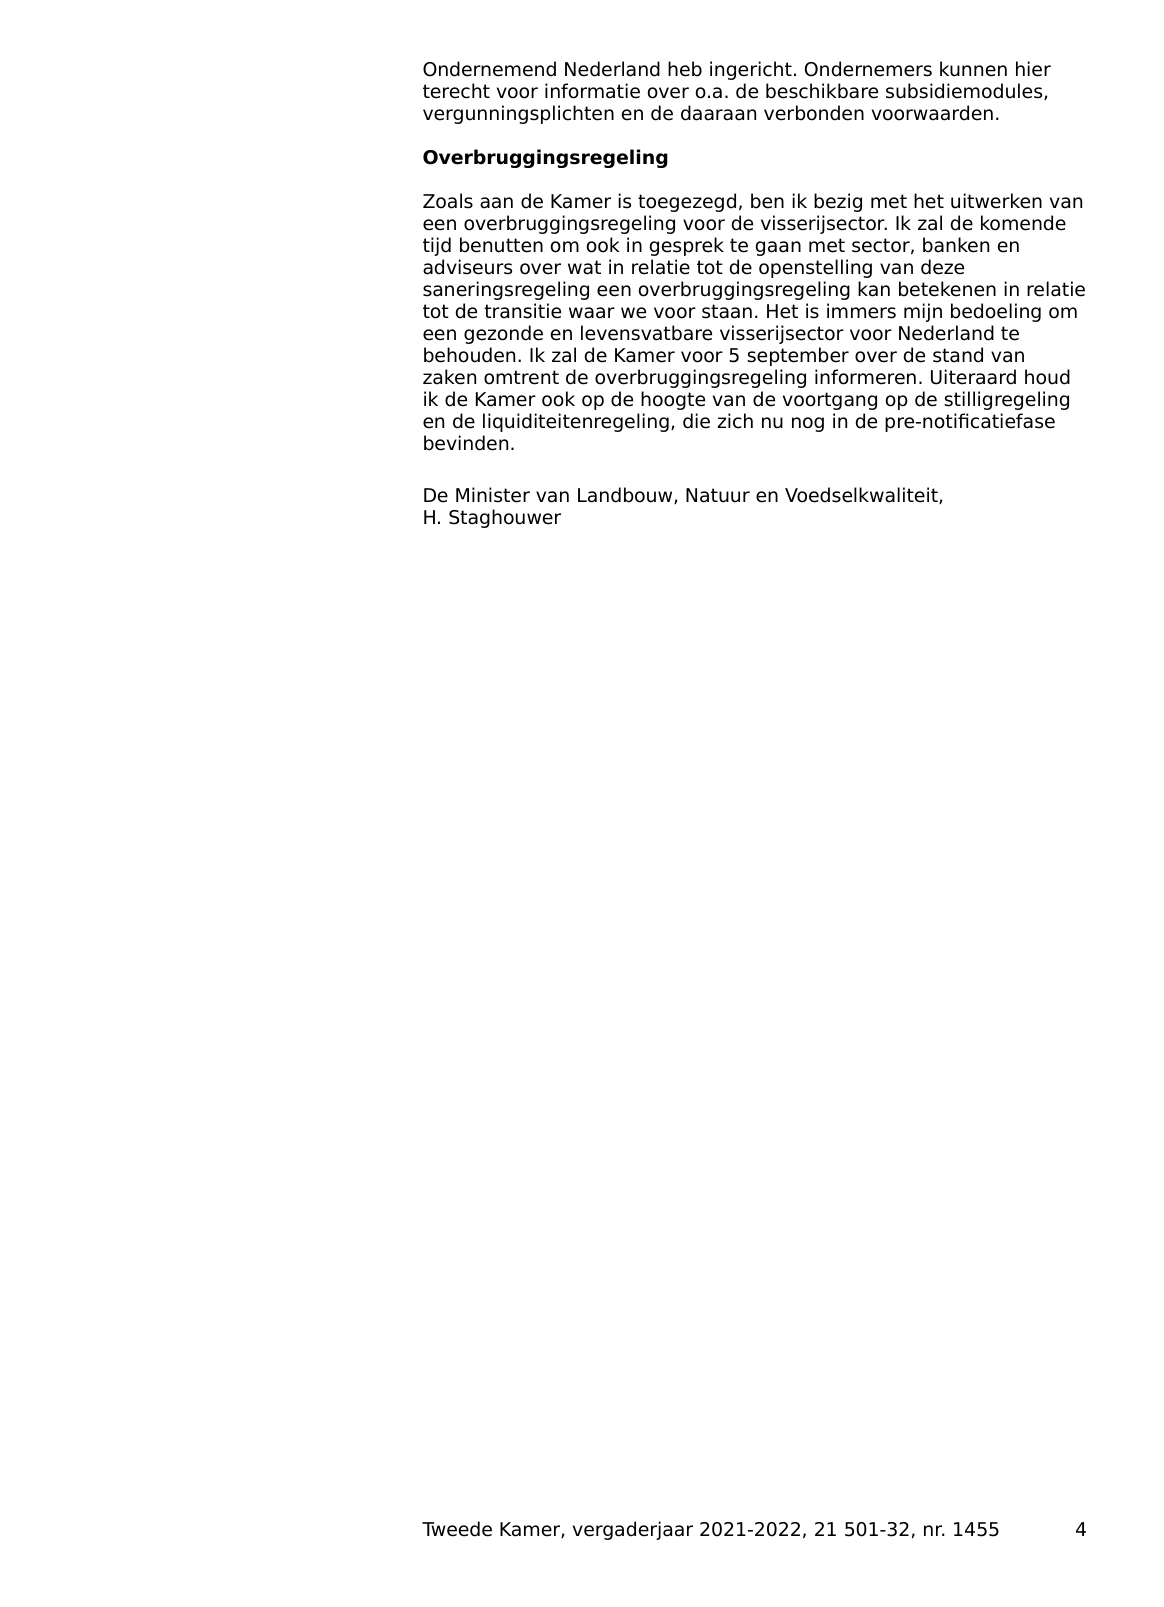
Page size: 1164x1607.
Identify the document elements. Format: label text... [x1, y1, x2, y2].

subtitle Overbruggingsregeling [422, 147, 1087, 169]
text De Minister van Landbouw, Natuur en Voedselkwaliteit, H. Staghouwer [422, 485, 1087, 529]
text Ondernemend Nederland heb ingericht. Ondernemers kunnen hier terecht voor informatie over o.a. de beschikbare subsidiemodules, vergunningsplichten en de daaraan verbonden voorwaarden. [422, 59, 1087, 125]
text Zoals aan de Kamer is toegezegd, ben ik bezig met het uitwerken van een overbruggingsregeling voor de visserijsector. Ik zal de komende tijd benutten om ook in gesprek te gaan met sector, banken en adviseurs over wat in relatie tot de openstelling van deze saneringsregeling een overbruggingsregeling kan betekenen in relatie tot de transitie waar we voor staan. Het is immers mijn bedoeling om een gezonde en levensvatbare visserijsector voor Nederland te behouden. Ik zal de Kamer voor 5 september over de stand van zaken omtrent de overbruggingsregeling informeren. Uiteraard houd ik de Kamer ook op de hoogte van de voortgang op de stilligregeling en de liquiditeitenregeling, die zich nu nog in de pre-notificatiefase bevinden. [422, 191, 1087, 455]
